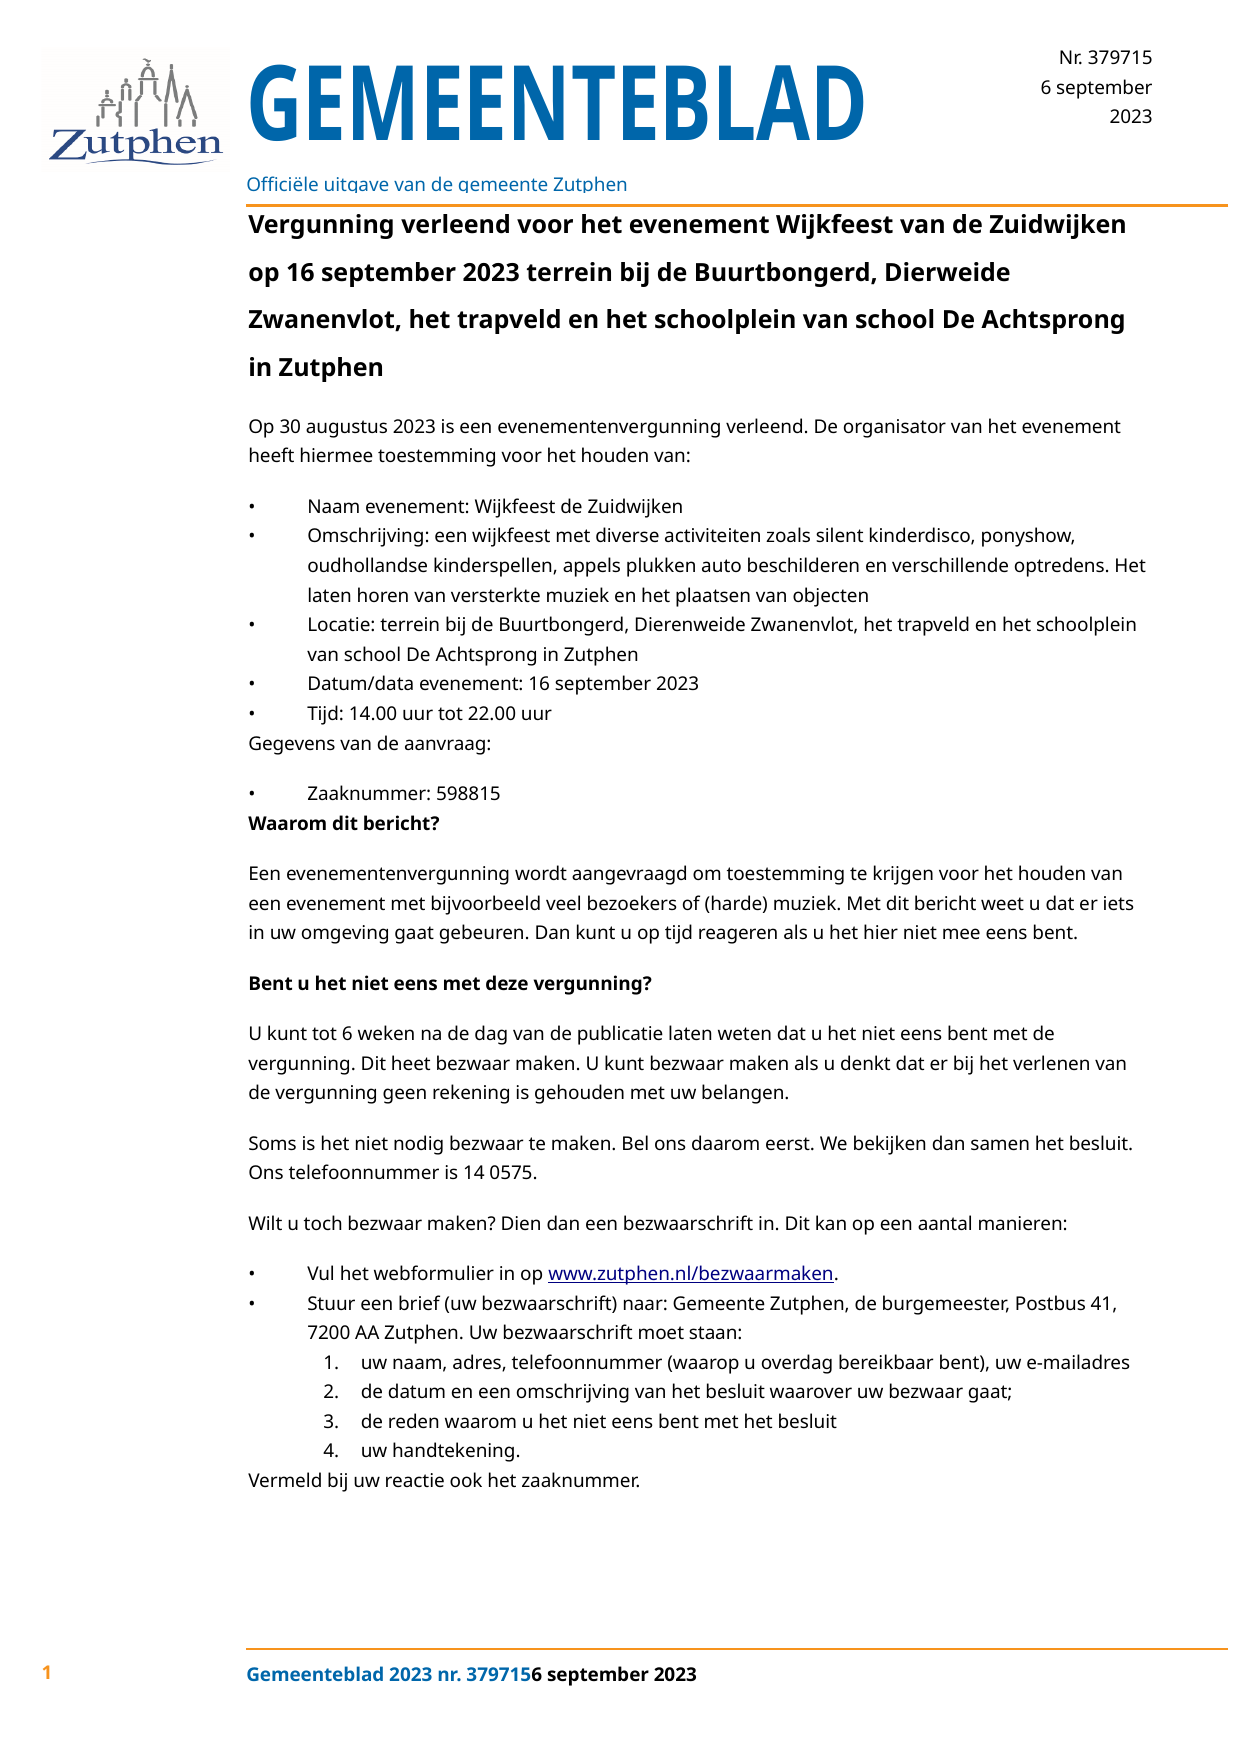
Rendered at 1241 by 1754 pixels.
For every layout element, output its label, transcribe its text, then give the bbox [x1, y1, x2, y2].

list de reden waarom u het niet eens bent met het besluit [323, 1408, 1152, 1434]
text Soms is het niet nodig bezwaar te maken. Bel ons daarom eerst. We bekijken dan samen het besluit. Ons telefoonnummer is 14 0575. [248, 1130, 1152, 1185]
list Vul het webformulier in op www.zutphen.nl/bezwaarmaken. [248, 1260, 1152, 1286]
text Bent u het niet eens met deze vergunning? [248, 970, 1152, 996]
text Wilt u toch bezwaar maken? Dien dan een bezwaarschrift in. Dit kan op een aantal manieren: [248, 1210, 1152, 1236]
list Omschrijving: een wijkfeest met diverse activiteiten zoals silent kinderdisco, ponyshow, oudhollandse kinderspellen, appels plukken auto beschilderen en verschillende optredens. Het laten horen van versterkte muziek en het plaatsen van objecten [248, 523, 1152, 608]
text Een evenementenvergunning wordt aangevraagd om toestemming te krijgen voor het houden van een evenement met bijvoorbeeld veel bezoekers of (harde) muziek. Met dit bericht weet u dat er iets in uw omgeving gaat gebeuren. Dan kunt u op tijd reageren als u het hier niet mee eens bent. [248, 860, 1152, 945]
text U kunt tot 6 weken na de dag van de publicatie laten weten dat u het niet eens bent met de vergunning. Dit heet bezwaar maken. U kunt bezwaar maken als u denkt dat er bij het verlenen van de vergunning geen rekening is gehouden met uw belangen. [248, 1020, 1152, 1105]
text Vergunning verleend voor het evenement Wijkfeest van de Zuidwijken op 16 september 2023 terrein bij de Buurtbongerd, Dierweide Zwanenvlot, het trapveld en het schoolplein van school De Achtsprong in Zutphen [248, 207, 1152, 384]
picture [41, 47, 231, 172]
text Op 30 augustus 2023 is een evenementenvergunning verleend. De organisator van het evenement heeft hiermee toestemming voor het houden van: [248, 413, 1152, 468]
list uw handtekening. [323, 1438, 1152, 1463]
list Stuur een brief (uw bezwaarschrift) naar: Gemeente Zutphen, de burgemeester, Postbus 41, 7200 AA Zutphen. Uw bezwaarschrift moet staan: [248, 1290, 1152, 1345]
text Gegevens van de aanvraag: [248, 730, 1152, 756]
list de datum en een omschrijving van het besluit waarover uw bezwaar gaat; [323, 1378, 1152, 1404]
list Locatie: terrein bij de Buurtbongerd, Dierenweide Zwanenvlot, het trapveld en het schoolplein van school De Achtsprong in Zutphen [248, 611, 1152, 667]
text Vermeld bij uw reactie ook het zaaknummer. [248, 1467, 1152, 1493]
list Naam evenement: Wijkfeest de Zuidwijken [248, 493, 1152, 519]
text Waarom dit bericht? [248, 810, 1152, 836]
list Datum/data evenement: 16 september 2023 [248, 671, 1152, 696]
list uw naam, adres, telefoonnummer (waarop u overdag bereikbaar bent), uw e-mailadres [323, 1349, 1152, 1375]
list Zaaknummer: 598815 [248, 780, 1152, 806]
list Tijd: 14.00 uur tot 22.00 uur [248, 700, 1152, 726]
